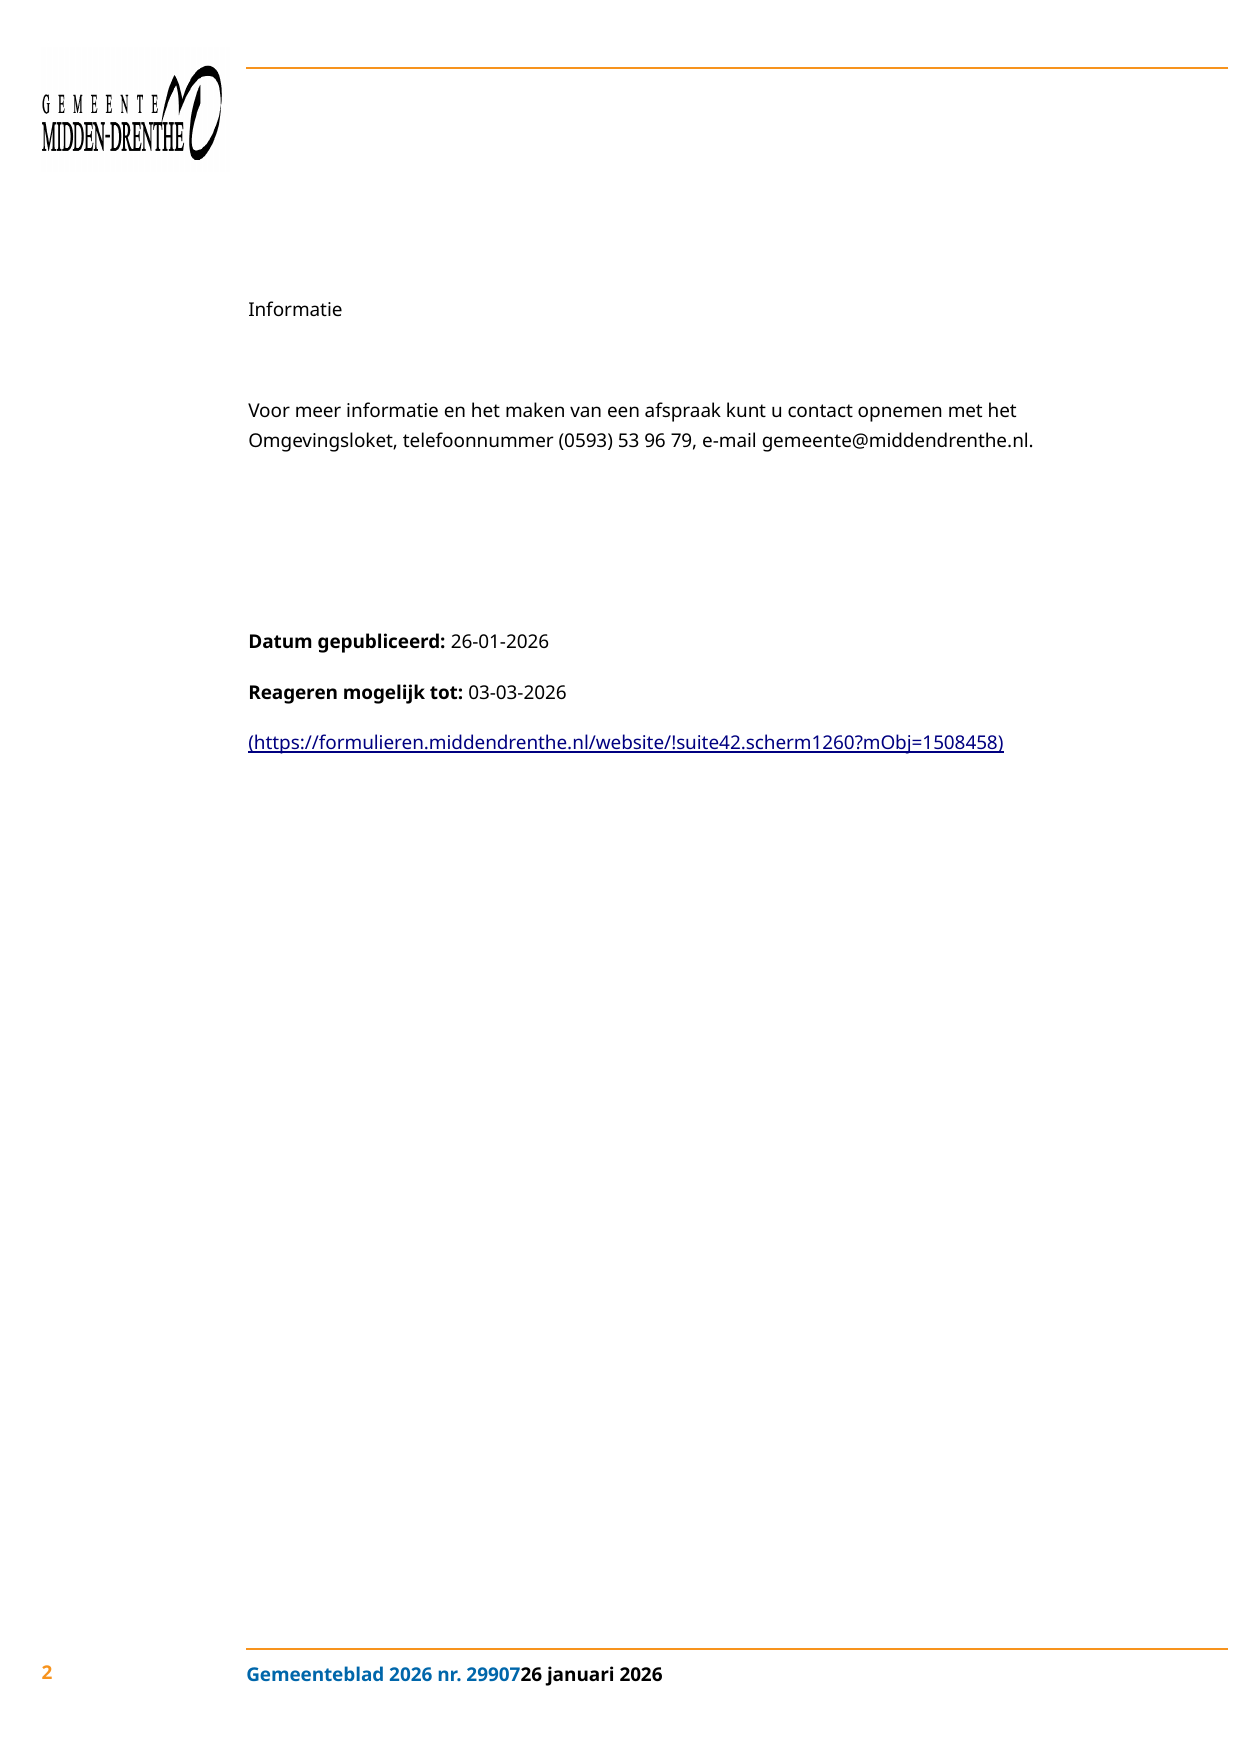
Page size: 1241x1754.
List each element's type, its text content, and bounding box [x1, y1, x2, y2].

text Voor meer informatie en het maken van een afspraak kunt u contact opnemen met het Omgevingsloket, telefoonnummer (0593) 53 96 79, e-mail gemeente@middendrenthe.nl. [248, 397, 1152, 453]
text Datum gepubliceerd: 26-01-2026 [248, 628, 1152, 654]
picture [41, 47, 231, 172]
text Reageren mogelijk tot: 03-03-2026 [248, 679, 1152, 705]
text Informatie [248, 296, 1152, 322]
text (https://formulieren.middendrenthe.nl/website/!suite42.scherm1260?mObj=1508458) [248, 729, 1152, 755]
